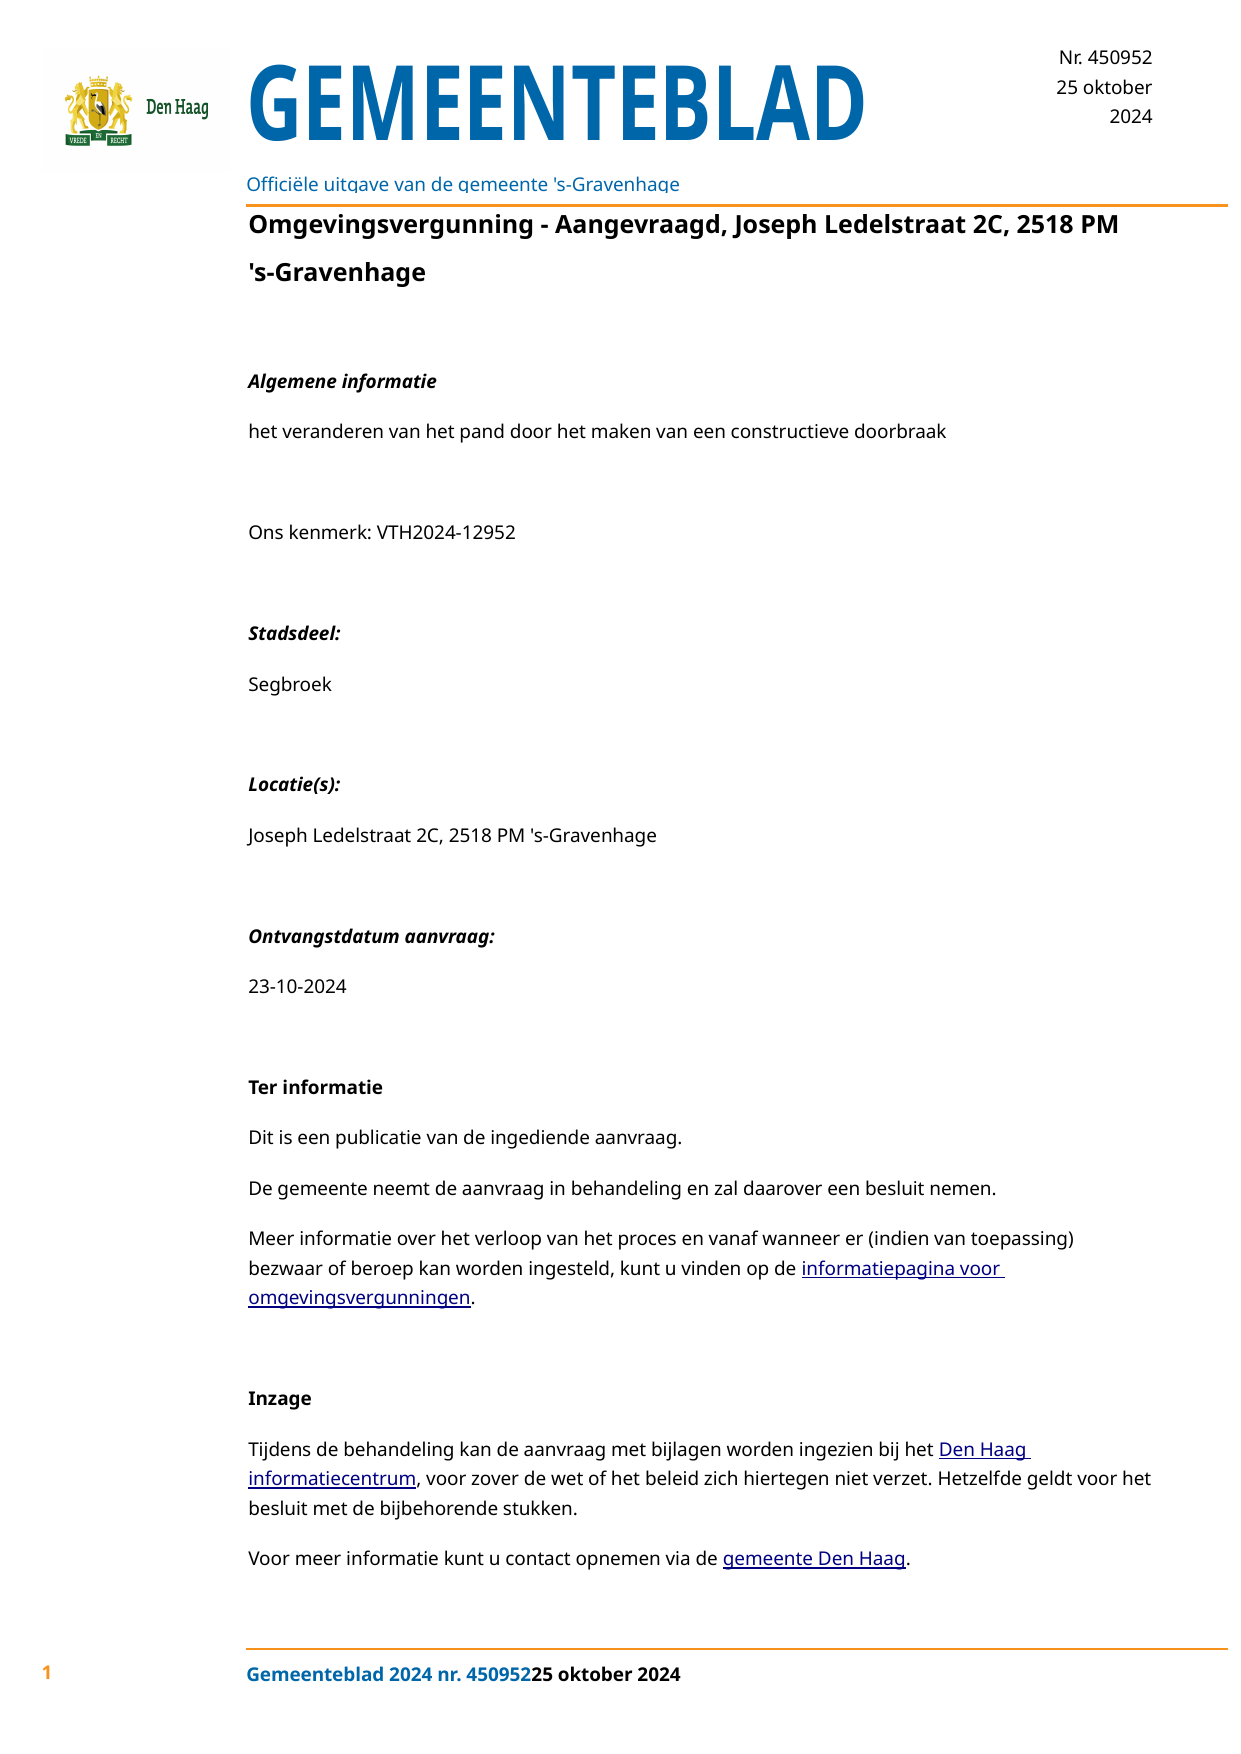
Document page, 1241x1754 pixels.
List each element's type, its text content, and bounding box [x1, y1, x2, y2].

text Dit is een publicatie van de ingediende aanvraag. [248, 1124, 1152, 1150]
text Stadsdeel: [248, 620, 1152, 646]
text Voor meer informatie kunt u contact opnemen via de gemeente Den Haag. [248, 1545, 1152, 1571]
text 23-10-2024 [248, 973, 1152, 999]
text Joseph Ledelstraat 2C, 2518 PM 's-Gravenhage [248, 822, 1152, 848]
text Ons kenmerk: VTH2024-12952 [248, 519, 1152, 545]
text Tijdens de behandeling kan de aanvraag met bijlagen worden ingezien bij het Den Haag informatiecentrum, voor zover de wet of het beleid zich hiertegen niet verzet. Hetzelfde geldt voor het besluit met de bijbehorende stukken. [248, 1436, 1152, 1521]
text Locatie(s): [248, 772, 1152, 797]
picture [41, 47, 231, 172]
text Segbroek [248, 671, 1152, 697]
text het veranderen van het pand door het maken van een constructieve doorbraak [248, 419, 1152, 444]
text Omgevingsvergunning - Aangevraagd, Joseph Ledelstraat 2C, 2518 PM 's-Gravenhage [248, 207, 1152, 288]
text Inzage [248, 1385, 1152, 1411]
text Ter informatie [248, 1074, 1152, 1100]
text Algemene informatie [248, 368, 1152, 394]
text Ontvangstdatum aanvraag: [248, 923, 1152, 949]
text Meer informatie over het verloop van het proces en vanaf wanneer er (indien van toepassing) bezwaar of beroep kan worden ingesteld, kunt u vinden op de informatiepagina voor omgevingsvergunningen. [248, 1225, 1152, 1310]
text De gemeente neemt de aanvraag in behandeling en zal daarover een besluit nemen. [248, 1175, 1152, 1201]
